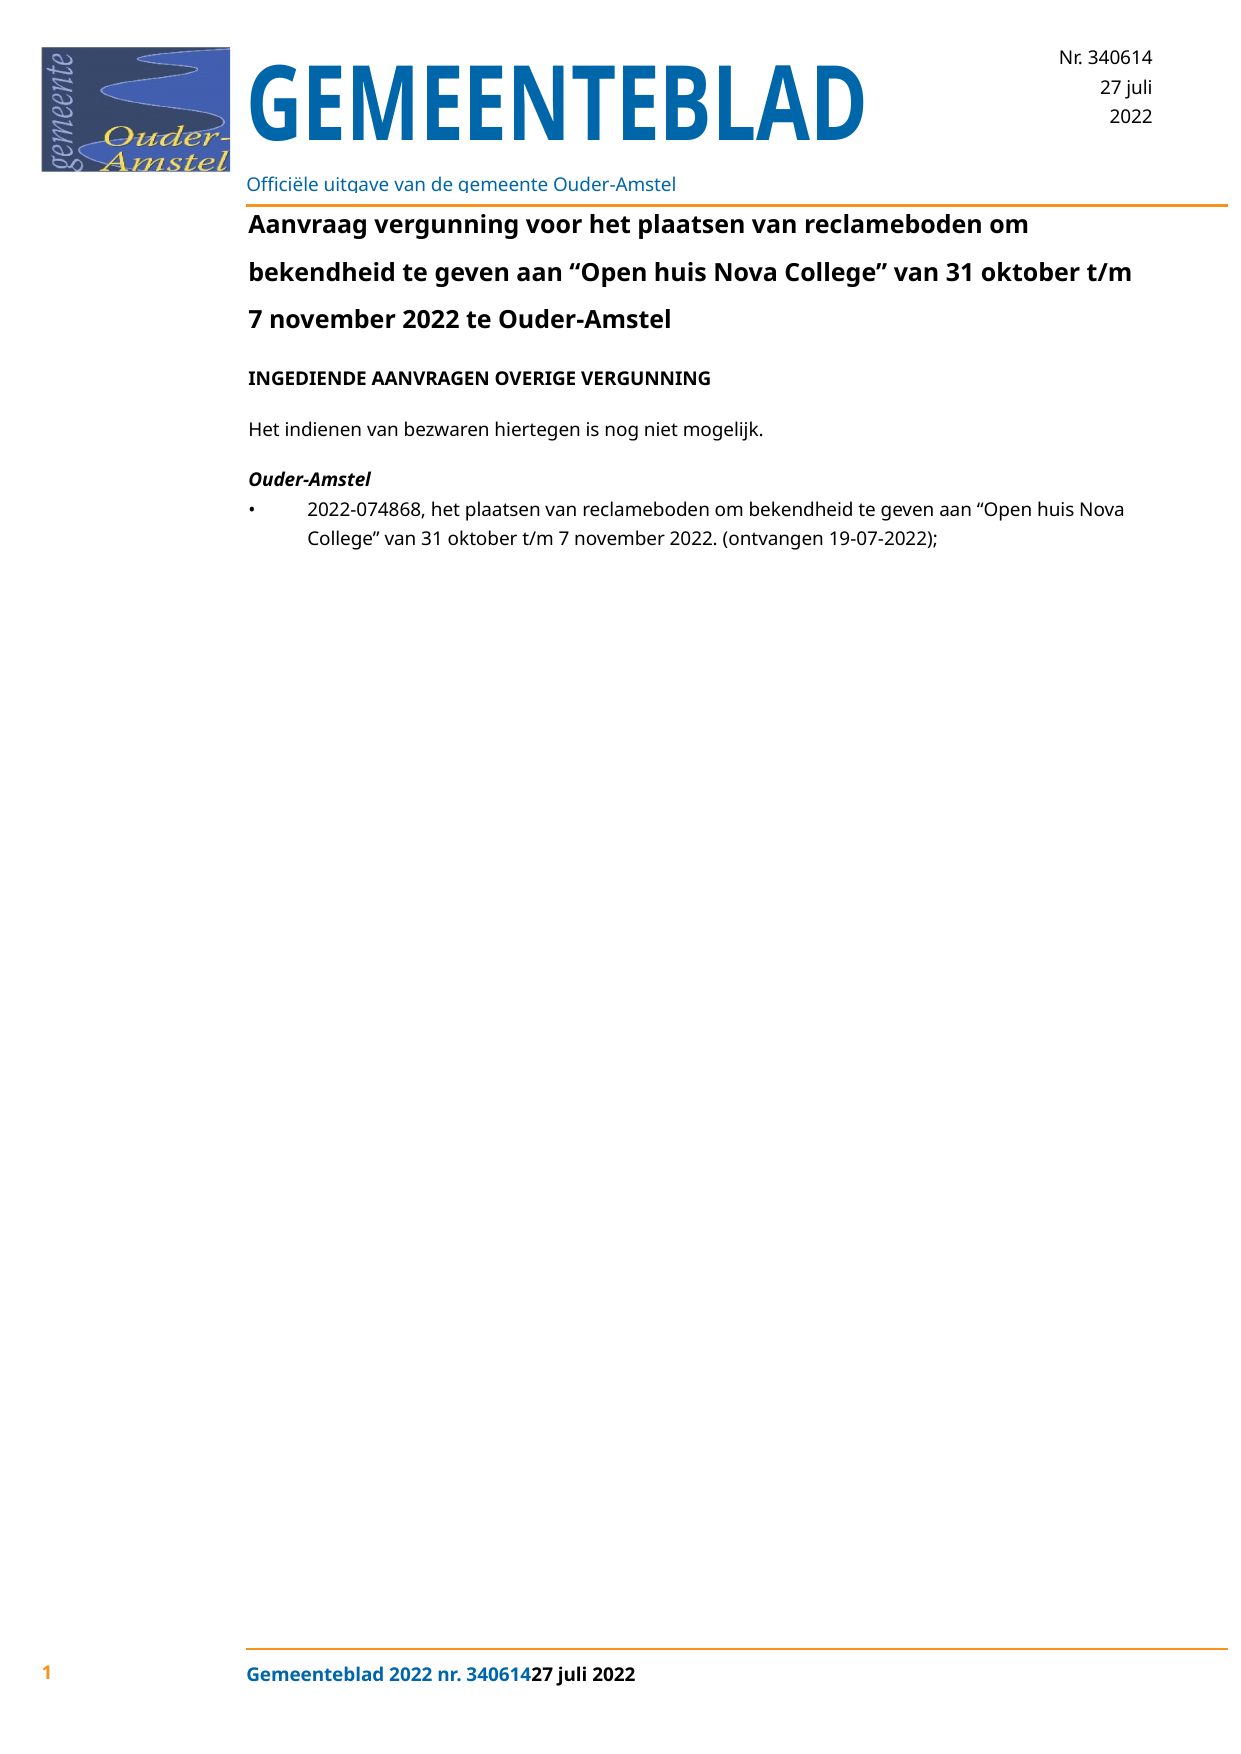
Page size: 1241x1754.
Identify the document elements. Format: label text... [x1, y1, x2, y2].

text INGEDIENDE AANVRAGEN OVERIGE VERGUNNING [248, 366, 1152, 391]
picture [41, 47, 231, 172]
text Ouder-Amstel [248, 466, 1152, 492]
text Het indienen van bezwaren hiertegen is nog niet mogelijk. [248, 416, 1152, 442]
list 2022-074868, het plaatsen van reclameboden om bekendheid te geven aan “Open huis Nova College” van 31 oktober t/m 7 november 2022. (ontvangen 19-07-2022); [248, 496, 1152, 551]
text Aanvraag vergunning voor het plaatsen van reclameboden om bekendheid te geven aan “Open huis Nova College” van 31 oktober t/m 7 november 2022 te Ouder-Amstel [248, 207, 1152, 336]
